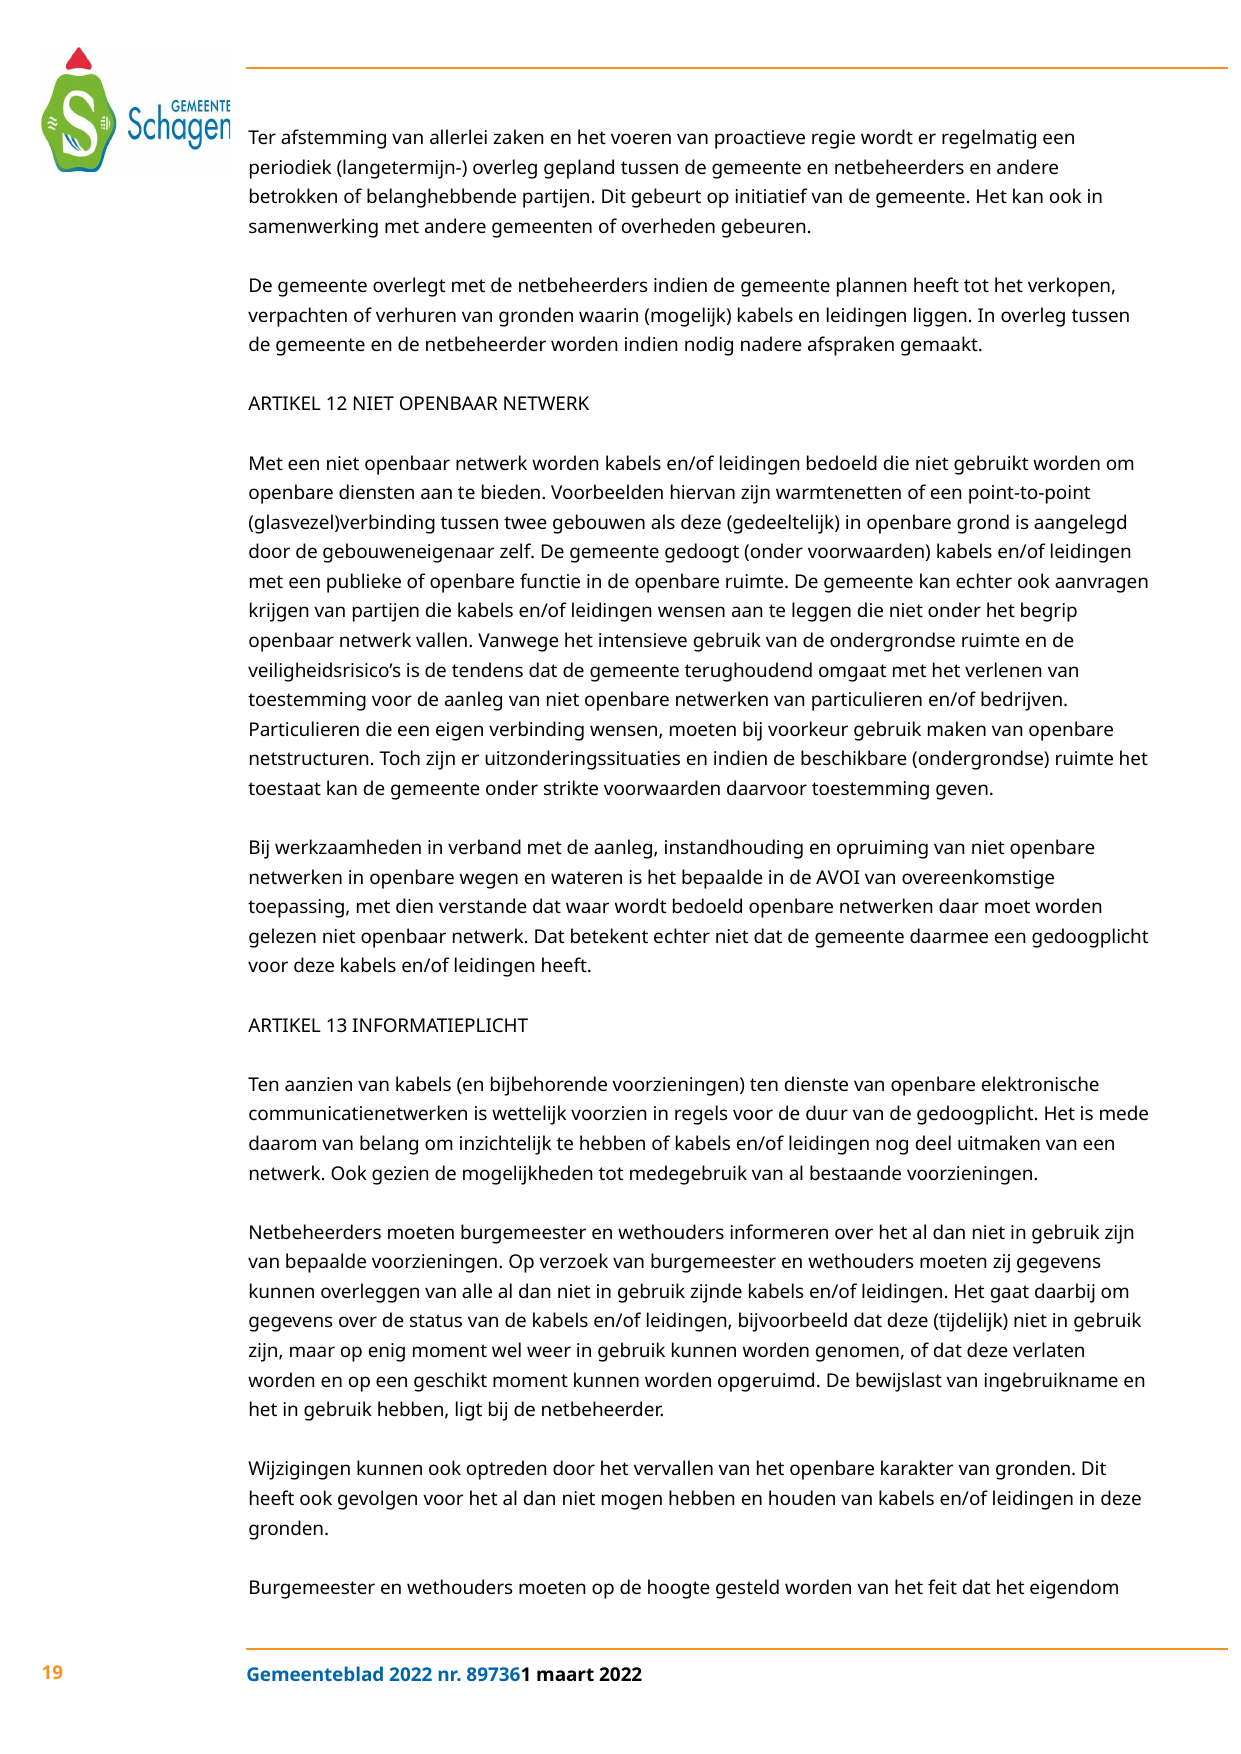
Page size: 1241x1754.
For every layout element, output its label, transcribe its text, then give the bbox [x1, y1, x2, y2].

text De gemeente overlegt met de netbeheerders indien de gemeente plannen heeft tot het verkopen, verpachten of verhuren van gronden waarin (mogelijk) kabels en leidingen liggen. In overleg tussen de gemeente en de netbeheerder worden indien nodig nadere afspraken gemaakt. [248, 272, 1152, 357]
text Wijzigingen kunnen ook optreden door het vervallen van het openbare karakter van gronden. Dit heeft ook gevolgen voor het al dan niet mogen hebben en houden van kabels en/of leidingen in deze gronden. [248, 1456, 1152, 1541]
text ARTIKEL 12 NIET OPENBAAR NETWERK [248, 391, 1152, 416]
text Ten aanzien van kabels (en bijbehorende voorzieningen) ten dienste van openbare elektronische communicatienetwerken is wettelijk voorzien in regels voor de duur van de gedoogplicht. Het is mede daarom van belang om inzichtelijk te hebben of kabels en/of leidingen nog deel uitmaken van een netwerk. Ook gezien de mogelijkheden tot medegebruik van al bestaande voorzieningen. [248, 1071, 1152, 1186]
text Burgemeester en wethouders moeten op de hoogte gesteld worden van het feit dat het eigendom [248, 1574, 1152, 1600]
text Netbeheerders moeten burgemeester en wethouders informeren over het al dan niet in gebruik zijn van bepaalde voorzieningen. Op verzoek van burgemeester en wethouders moeten zij gegevens kunnen overleggen van alle al dan niet in gebruik zijnde kabels en/of leidingen. Het gaat daarbij om gegevens over de status van de kabels en/of leidingen, bijvoorbeeld dat deze (tijdelijk) niet in gebruik zijn, maar op enig moment wel weer in gebruik kunnen worden genomen, of dat deze verlaten worden en op een geschikt moment kunnen worden opgeruimd. De bewijslast van ingebruikname en het in gebruik hebben, ligt bij de netbeheerder. [248, 1219, 1152, 1422]
text Met een niet openbaar netwerk worden kabels en/of leidingen bedoeld die niet gebruikt worden om openbare diensten aan te bieden. Voorbeelden hiervan zijn warmtenetten of een point-to-point (glasvezel)verbinding tussen twee gebouwen als deze (gedeeltelijk) in openbare grond is aangelegd door de gebouweneigenaar zelf. De gemeente gedoogt (onder voorwaarden) kabels en/of leidingen met een publieke of openbare functie in de openbare ruimte. De gemeente kan echter ook aanvragen krijgen van partijen die kabels en/of leidingen wensen aan te leggen die niet onder het begrip openbaar netwerk vallen. Vanwege het intensieve gebruik van de ondergrondse ruimte en de veiligheidsrisico’s is de tendens dat de gemeente terughoudend omgaat met het verlenen van toestemming voor de aanleg van niet openbare netwerken van particulieren en/of bedrijven. Particulieren die een eigen verbinding wensen, moeten bij voorkeur gebruik maken van openbare netstructuren. Toch zijn er uitzonderingssituaties en indien de beschikbare (ondergrondse) ruimte het toestaat kan de gemeente onder strikte voorwaarden daarvoor toestemming geven. [248, 450, 1152, 801]
text Ter afstemming van allerlei zaken en het voeren van proactieve regie wordt er regelmatig een periodiek (langetermijn-) overleg gepland tussen de gemeente en netbeheerders en andere betrokken of belanghebbende partijen. Dit gebeurt op initiatief van de gemeente. Het kan ook in samenwerking met andere gemeenten of overheden gebeuren. [248, 124, 1152, 239]
picture [41, 47, 231, 172]
text Bij werkzaamheden in verband met de aanleg, instandhouding en opruiming van niet openbare netwerken in openbare wegen en wateren is het bepaalde in de AVOI van overeenkomstige toepassing, met dien verstande dat waar wordt bedoeld openbare netwerken daar moet worden gelezen niet openbaar netwerk. Dat betekent echter niet dat de gemeente daarmee een gedoogplicht voor deze kabels en/of leidingen heeft. [248, 834, 1152, 978]
text ARTIKEL 13 INFORMATIEPLICHT [248, 1012, 1152, 1038]
